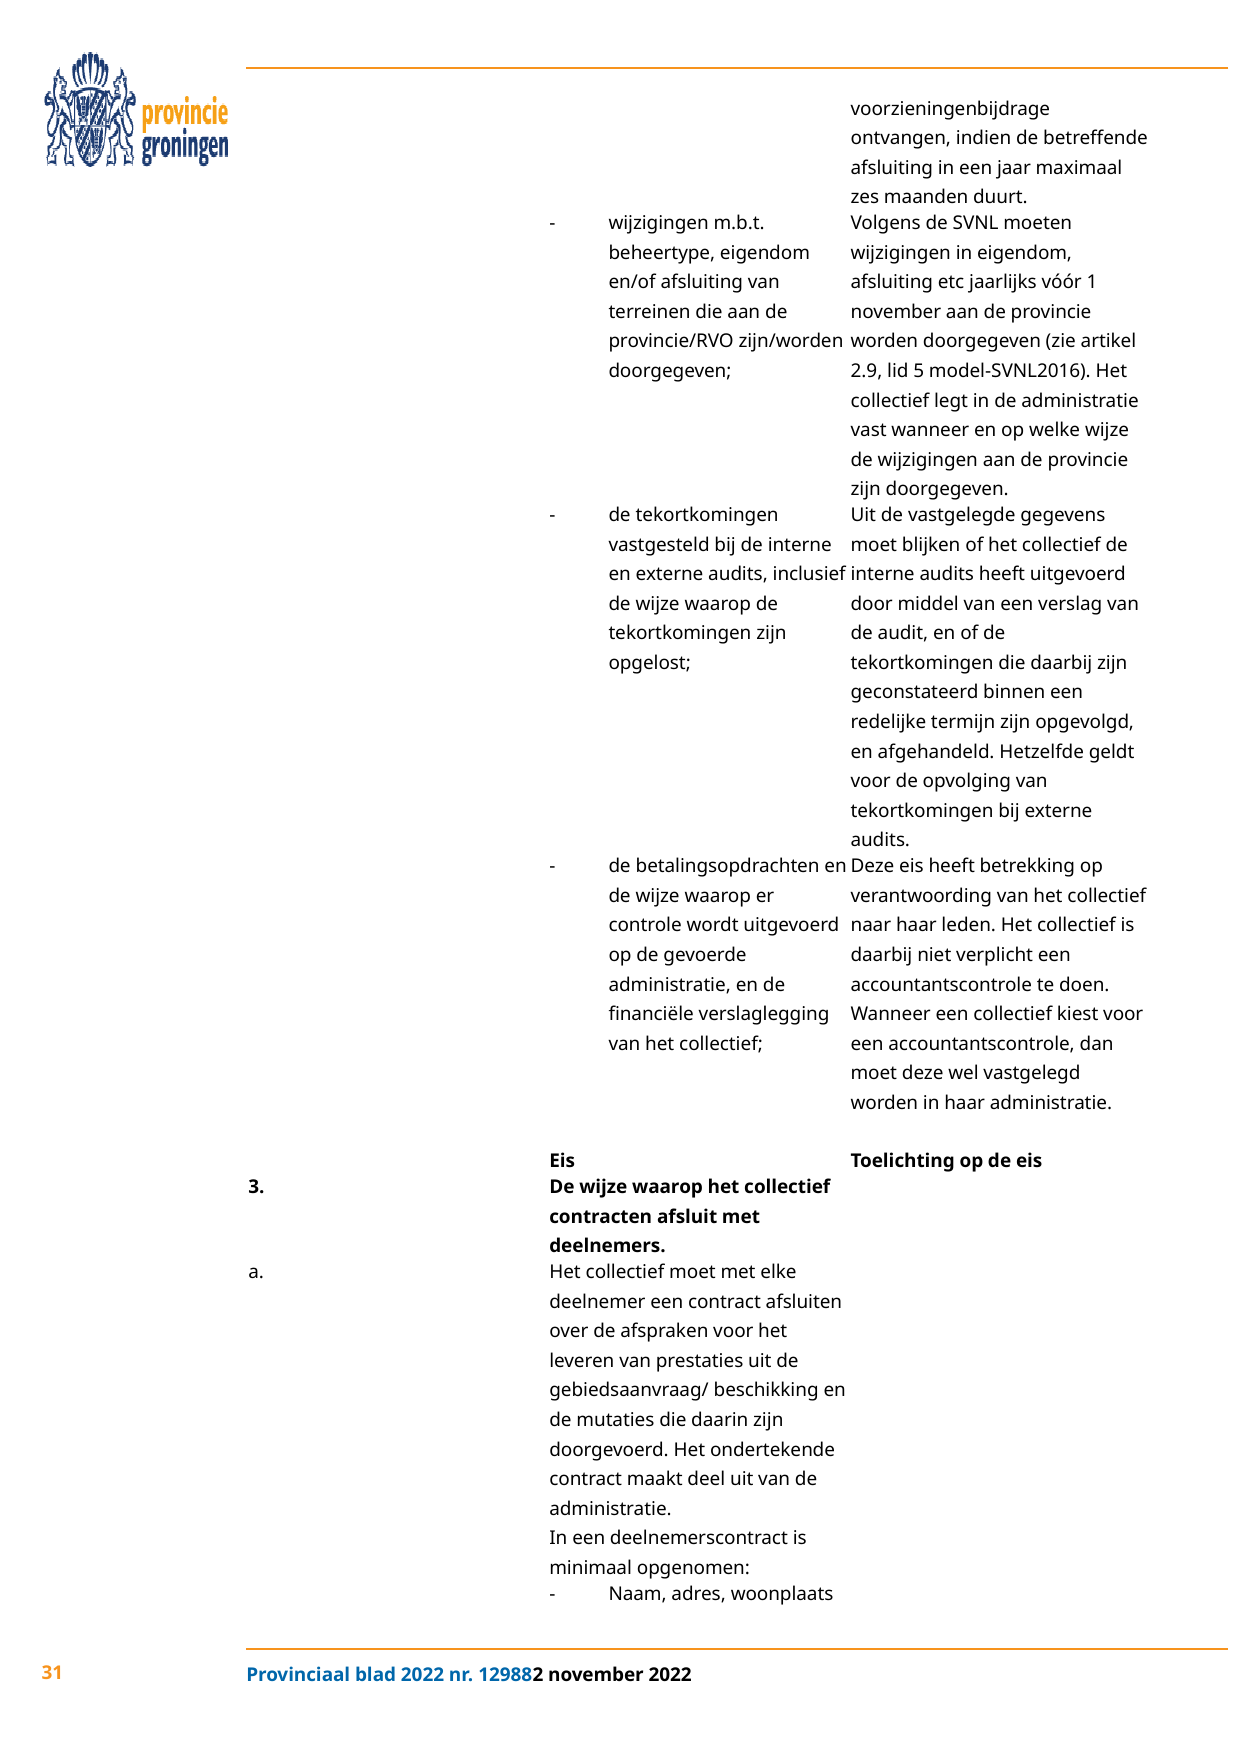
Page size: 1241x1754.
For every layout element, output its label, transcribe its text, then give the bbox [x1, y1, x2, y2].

table_cell [248, 209, 549, 501]
table_cell [248, 853, 549, 1115]
table_cell Naam, adres, woonplaats [549, 1580, 850, 1606]
table_header Toelichting op de eis [850, 1148, 1152, 1173]
table_cell [248, 1580, 549, 1606]
table_cell Het collectief moet met elke deelnemer een contract afsluiten over de afspraken voor het leveren van prestaties uit de gebiedsaanvraag/ beschikking en de mutaties die daarin zijn doorgevoerd. Het ondertekende contract maakt deel uit van de administratie. In een deelnemerscontract is minimaal opgenomen: [549, 1258, 850, 1580]
table_cell [850, 1174, 1152, 1258]
table_cell [549, 95, 850, 209]
table_cell wijzigingen m.b.t. beheertype, eigendom en/of afsluiting van terreinen die aan de provincie/RVO zijn/worden doorgegeven; [549, 209, 850, 501]
table_cell De wijze waarop het collectief contracten afsluit met deelnemers. [549, 1174, 850, 1258]
table_cell [248, 501, 549, 852]
picture [41, 47, 231, 172]
table_cell de tekortkomingen vastgesteld bij de interne en externe audits, inclusief de wijze waarop de tekortkomingen zijn opgelost; [549, 501, 850, 852]
table_cell 3. [248, 1174, 549, 1258]
table_cell de betalingsopdrachten en de wijze waarop er controle wordt uitgevoerd op de gevoerde administratie, en de financiële verslaglegging van het collectief; [549, 853, 850, 1115]
table_header Eis [549, 1148, 850, 1173]
table_cell Deze eis heeft betrekking op verantwoording van het collectief naar haar leden. Het collectief is daarbij niet verplicht een accountantscontrole te doen. Wanneer een collectief kiest voor een accountantscontrole, dan moet deze wel vastgelegd worden in haar administratie. [850, 853, 1152, 1115]
table_cell a. [248, 1258, 549, 1580]
table_header [248, 1148, 549, 1173]
table_cell [850, 1258, 1152, 1580]
table_cell voorzieningenbijdrage ontvangen, indien de betreffende afsluiting in een jaar maximaal zes maanden duurt. [850, 95, 1152, 209]
table_cell [850, 1580, 1152, 1606]
table_cell Uit de vastgelegde gegevens moet blijken of het collectief de interne audits heeft uitgevoerd door middel van een verslag van de audit, en of de tekortkomingen die daarbij zijn geconstateerd binnen een redelijke termijn zijn opgevolgd, en afgehandeld. Hetzelfde geldt voor de opvolging van tekortkomingen bij externe audits. [850, 501, 1152, 852]
table_cell [248, 95, 549, 209]
table_cell Volgens de SVNL moeten wijzigingen in eigendom, afsluiting etc jaarlijks vóór 1 november aan de provincie worden doorgegeven (zie artikel 2.9, lid 5 model-SVNL2016). Het collectief legt in de administratie vast wanneer en op welke wijze de wijzigingen aan de provincie zijn doorgegeven. [850, 209, 1152, 501]
